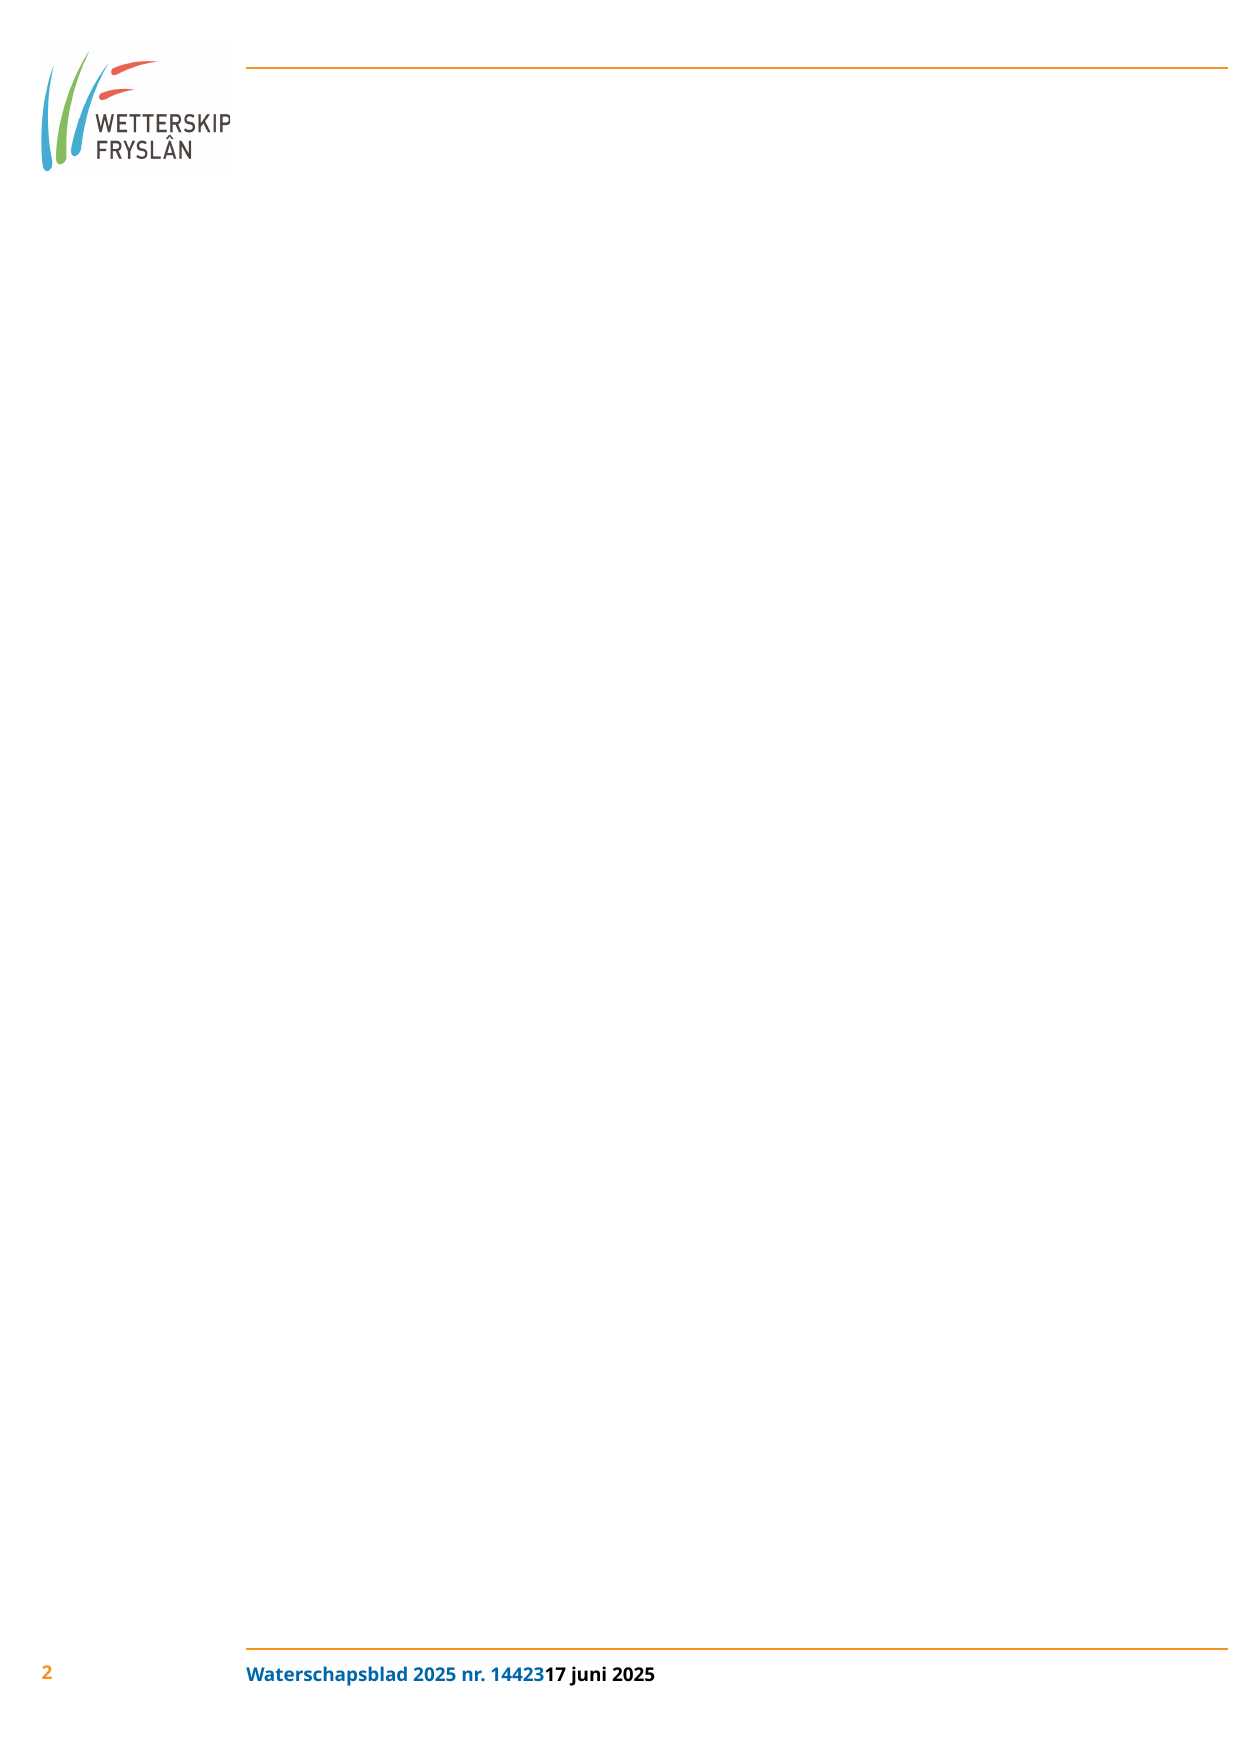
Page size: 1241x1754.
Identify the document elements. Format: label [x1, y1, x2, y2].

picture [41, 47, 231, 172]
